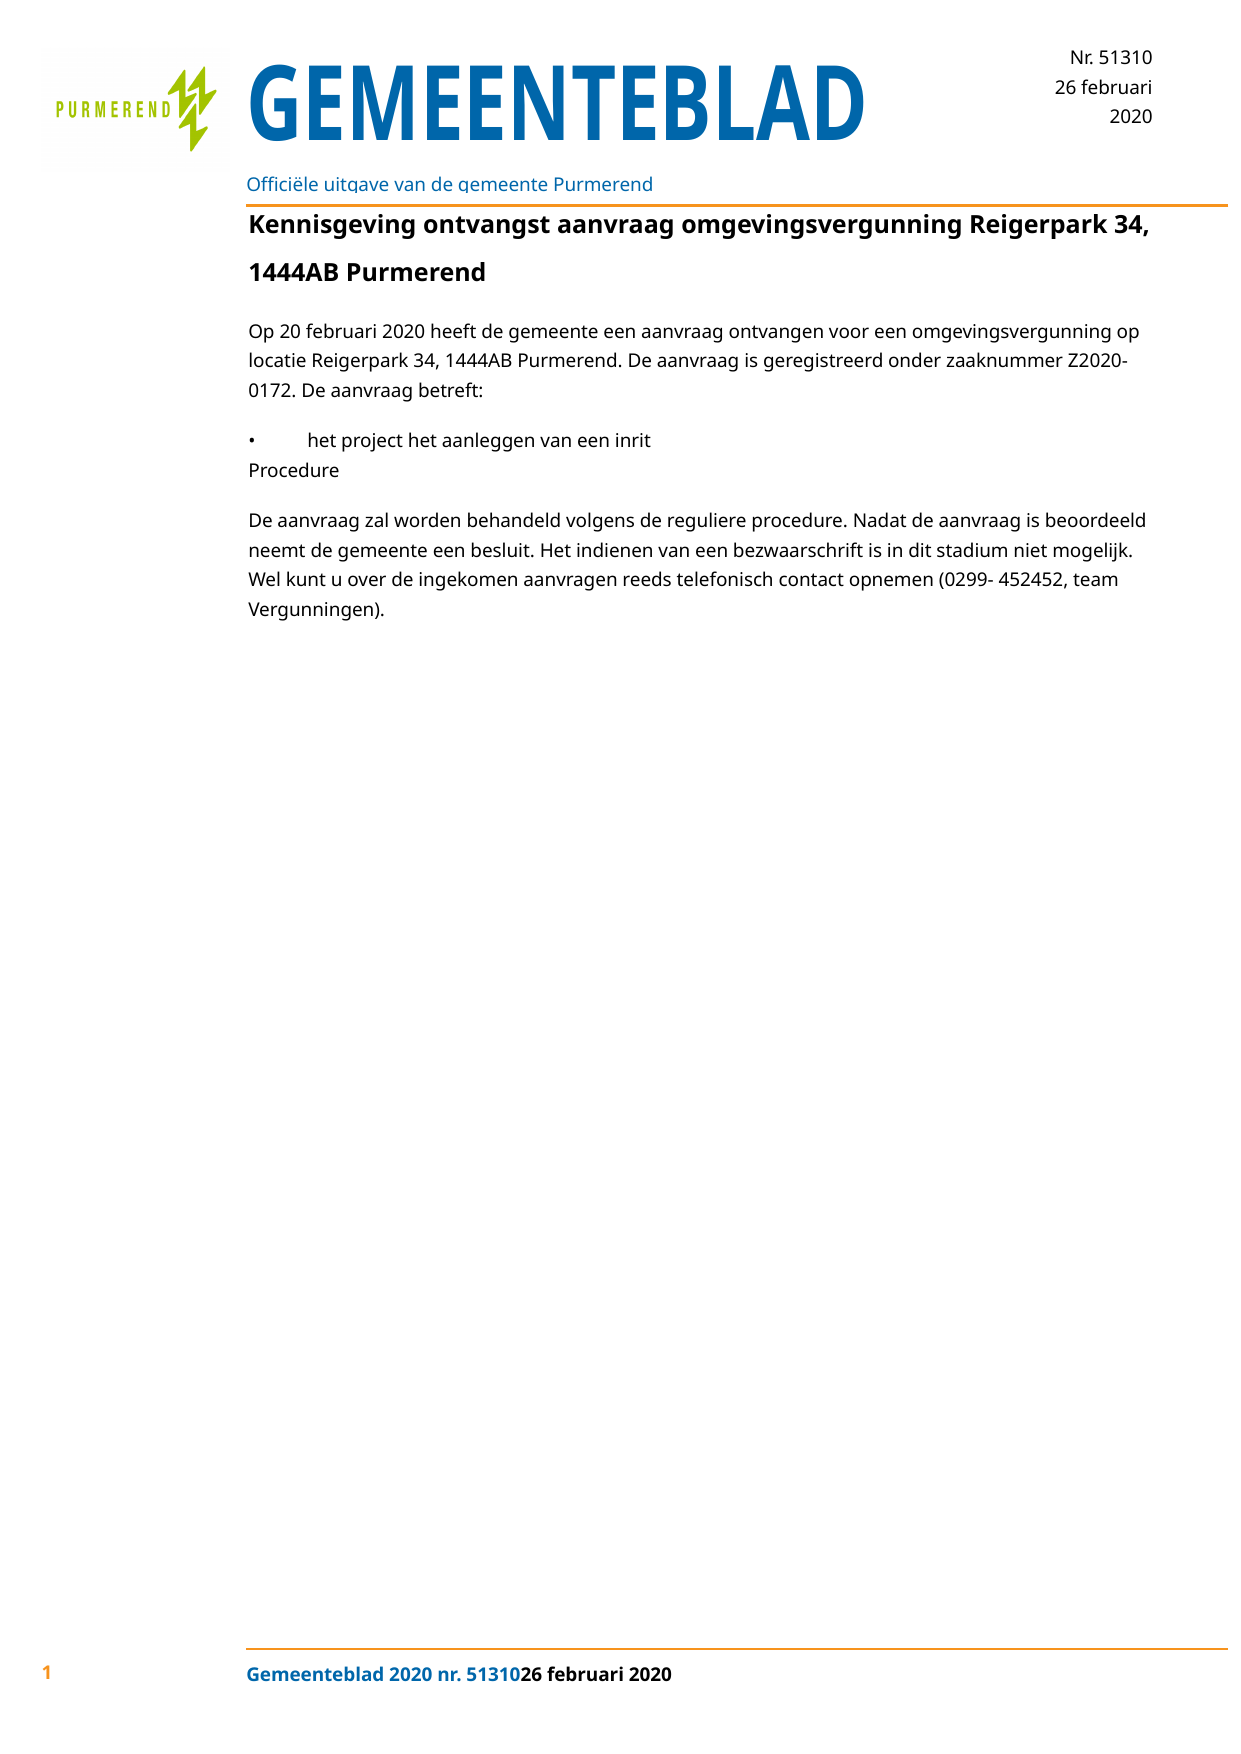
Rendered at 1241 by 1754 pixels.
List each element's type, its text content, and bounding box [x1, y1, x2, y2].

text Op 20 februari 2020 heeft de gemeente een aanvraag ontvangen voor een omgevingsvergunning op locatie Reigerpark 34, 1444AB Purmerend. De aanvraag is geregistreerd onder zaaknummer Z2020-0172. De aanvraag betreft: [248, 318, 1152, 403]
text Procedure [248, 457, 1152, 483]
text De aanvraag zal worden behandeld volgens de reguliere procedure. Nadat de aanvraag is beoordeeld neemt de gemeente een besluit. Het indienen van een bezwaarschrift is in dit stadium niet mogelijk. Wel kunt u over de ingekomen aanvragen reeds telefonisch contact opnemen (0299- 452452, team Vergunningen). [248, 507, 1152, 622]
picture [41, 47, 231, 172]
list het project het aanleggen van een inrit [248, 427, 1152, 453]
text Kennisgeving ontvangst aanvraag omgevingsvergunning Reigerpark 34, 1444AB Purmerend [248, 207, 1152, 288]
